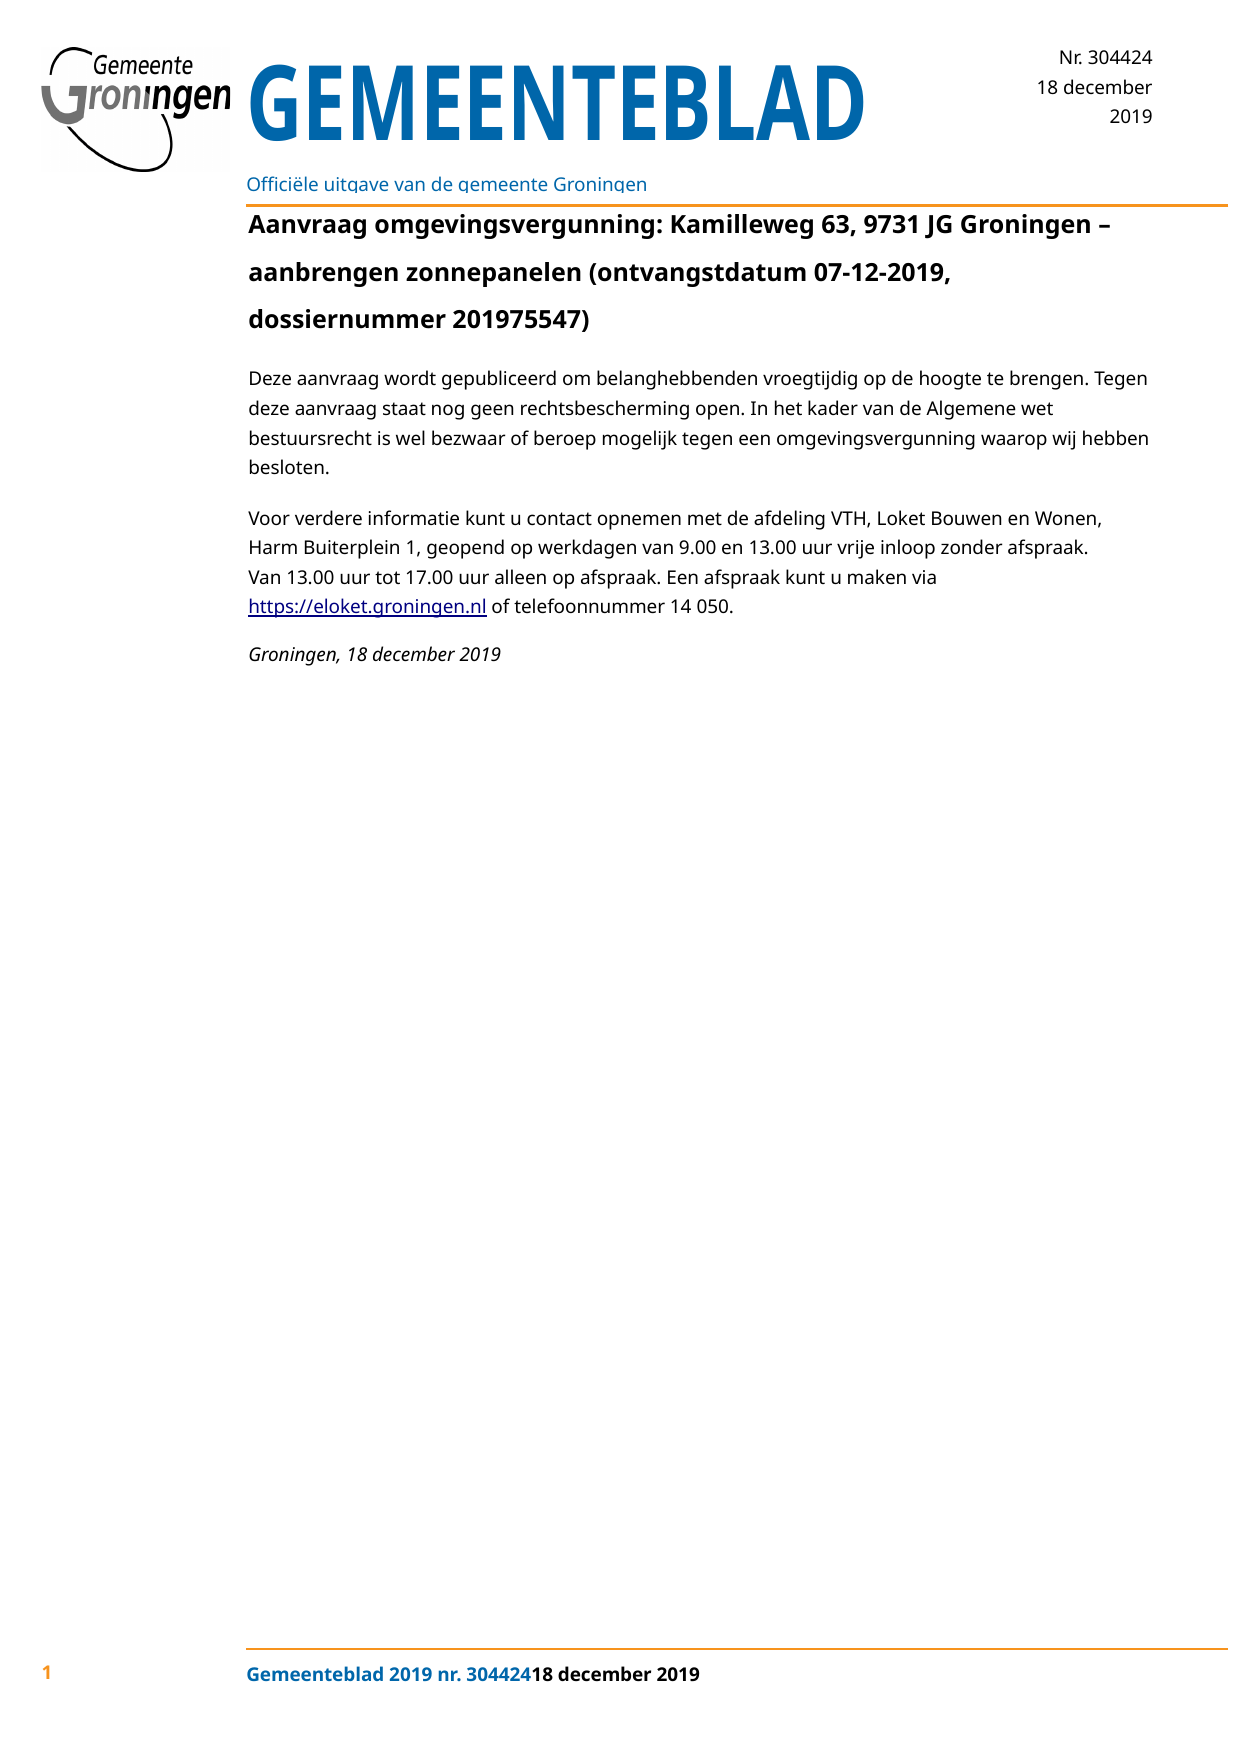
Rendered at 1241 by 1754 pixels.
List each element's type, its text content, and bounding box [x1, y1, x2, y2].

text Deze aanvraag wordt gepubliceerd om belanghebbenden vroegtijdig op de hoogte te brengen. Tegen deze aanvraag staat nog geen rechtsbescherming open. In het kader van de Algemene wet bestuursrecht is wel bezwaar of beroep mogelijk tegen een omgevingsvergunning waarop wij hebben besloten. [248, 366, 1152, 480]
picture [41, 47, 231, 172]
text Groningen, 18 december 2019 [248, 641, 1152, 667]
text Voor verdere informatie kunt u contact opnemen met de afdeling VTH, Loket Bouwen en Wonen, Harm Buiterplein 1, geopend op werkdagen van 9.00 en 13.00 uur vrije inloop zonder afspraak. Van 13.00 uur tot 17.00 uur alleen op afspraak. Een afspraak kunt u maken via https://eloket.groningen.nl of telefoonnummer 14 050. [248, 505, 1152, 619]
text Aanvraag omgevingsvergunning: Kamilleweg 63, 9731 JG Groningen – aanbrengen zonnepanelen (ontvangstdatum 07-12-2019, dossiernummer 201975547) [248, 207, 1152, 336]
